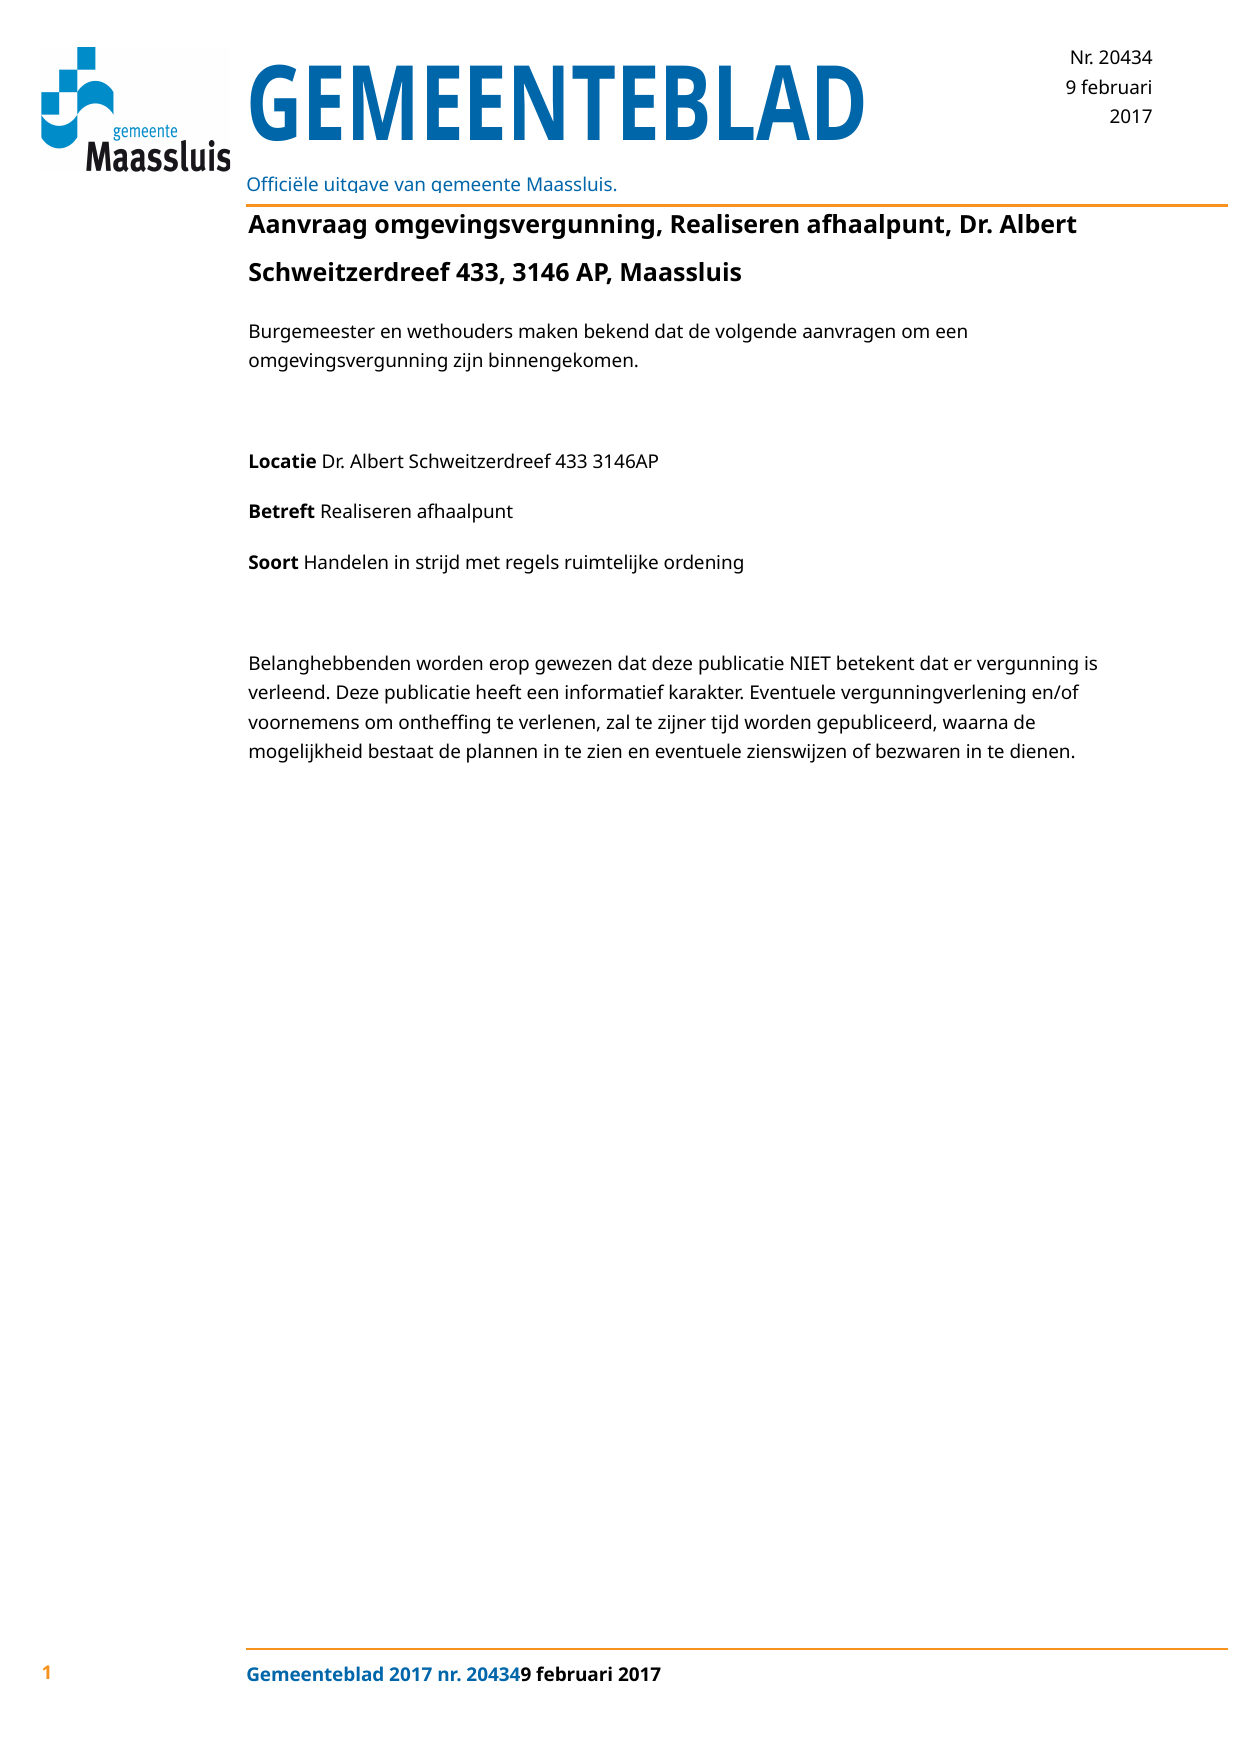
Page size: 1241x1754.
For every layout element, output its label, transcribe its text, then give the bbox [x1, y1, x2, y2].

picture [41, 47, 231, 172]
text Belanghebbenden worden erop gewezen dat deze publicatie NIET betekent dat er vergunning is verleend. Deze publicatie heeft een informatief karakter. Eventuele vergunningverlening en/of voornemens om ontheffing te verlenen, zal te zijner tijd worden gepubliceerd, waarna de mogelijkheid bestaat de plannen in te zien en eventuele zienswijzen of bezwaren in te dienen. [248, 650, 1152, 764]
picture [41, 47, 77, 92]
text Betreft Realiseren afhaalpunt [248, 499, 1152, 524]
text Burgemeester en wethouders maken bekend dat de volgende aanvragen om een omgevingsvergunning zijn binnengekomen. [248, 318, 1152, 373]
text Locatie Dr. Albert Schweitzerdreef 433 3146AP [248, 448, 1152, 474]
text Soort Handelen in strijd met regels ruimtelijke ordening [248, 549, 1152, 575]
text Aanvraag omgevingsvergunning, Realiseren afhaalpunt, Dr. Albert Schweitzerdreef 433, 3146 AP, Maassluis [248, 207, 1152, 288]
